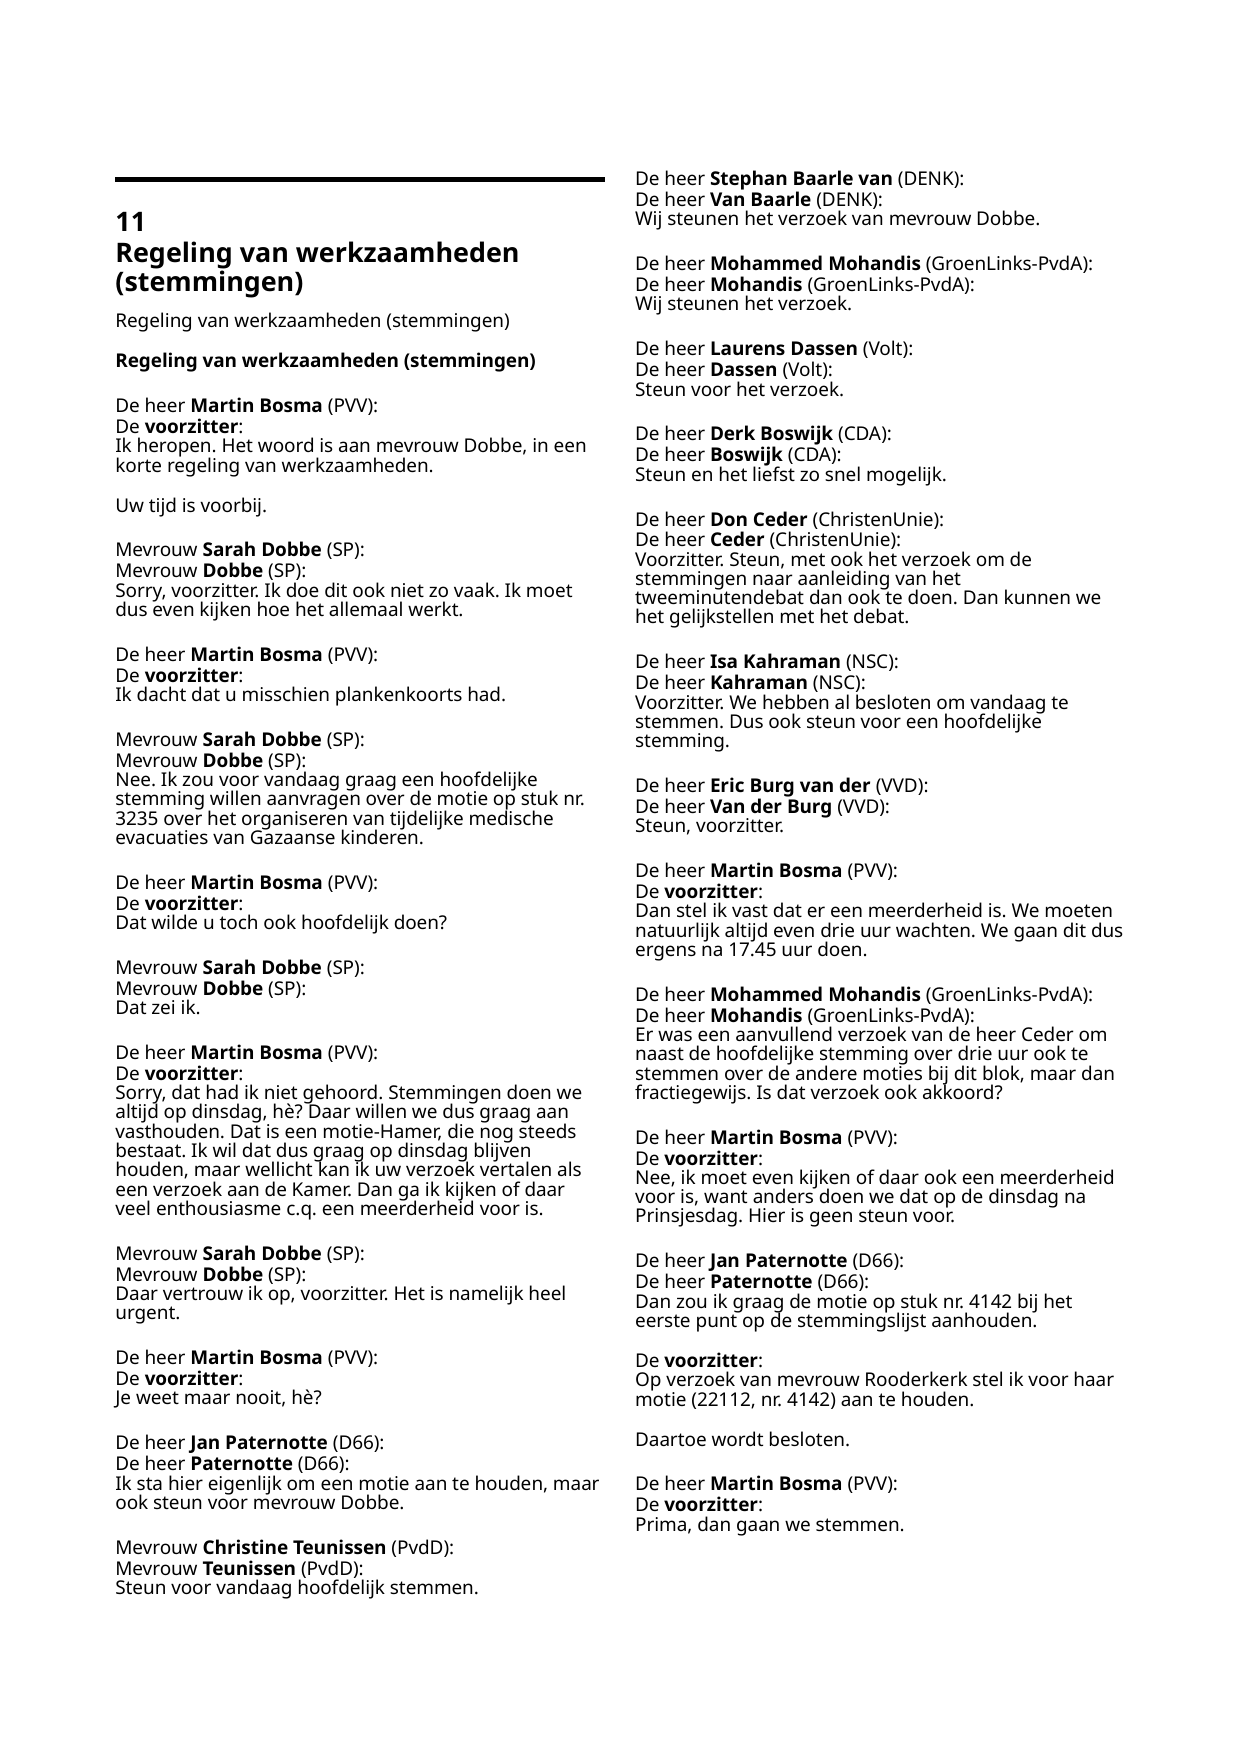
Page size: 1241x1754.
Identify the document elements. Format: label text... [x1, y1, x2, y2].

text De heer Don Ceder (ChristenUnie): [635, 506, 1125, 531]
text De heer Jan Paternotte (D66): [115, 1429, 605, 1455]
text De voorzitter: [115, 1065, 605, 1084]
text De heer Mohandis (GroenLinks-PvdA): [635, 1007, 1125, 1026]
text Sorry, voorzitter. Ik doe dit ook niet zo vaak. Ik moet dus even kijken hoe het allemaal werkt. [115, 582, 605, 620]
text Steun voor het verzoek. [635, 381, 1125, 400]
text Steun, voorzitter. [635, 817, 1125, 837]
text Ik sta hier eigenlijk om een motie aan te houden, maar ook steun voor mevrouw Dobbe. [115, 1474, 605, 1513]
text Steun en het liefst zo snel mogelijk. [635, 466, 1125, 485]
text Dan stel ik vast dat er een meerderheid is. We moeten natuurlijk altijd even drie uur wachten. We gaan dit dus ergens na 17.45 uur doen. [635, 902, 1125, 960]
text Nee, ik moet even kijken of daar ook een meerderheid voor is, want anders doen we dat op de dinsdag na Prinsjesdag. Hier is geen steun voor. [635, 1169, 1125, 1227]
text De heer Laurens Dassen (Volt): [635, 336, 1125, 361]
text De heer Dassen (Volt): [635, 361, 1125, 381]
text Regeling van werkzaamheden (stemmingen) [115, 312, 605, 332]
text Dat wilde u toch ook hoofdelijk doen? [115, 914, 605, 933]
text Je weet maar nooit, hè? [115, 1389, 605, 1409]
text Steun voor vandaag hoofdelijk stemmen. [115, 1579, 605, 1598]
text Mevrouw Dobbe (SP): [115, 980, 605, 999]
text De heer Boswijk (CDA): [635, 446, 1125, 466]
text Ik heropen. Het woord is aan mevrouw Dobbe, in een korte regeling van werkzaamheden. [115, 437, 605, 476]
text Regeling van werkzaamheden (stemmingen) [115, 352, 605, 372]
text Mevrouw Dobbe (SP): [115, 562, 605, 582]
text Mevrouw Sarah Dobbe (SP): [115, 954, 605, 980]
text Voorzitter. We hebben al besloten om vandaag te stemmen. Dus ook steun voor een hoofdelijke stemming. [635, 694, 1125, 751]
text De heer Martin Bosma (PVV): [115, 1344, 605, 1370]
text De voorzitter: [635, 883, 1125, 902]
text De voorzitter: [635, 1352, 1125, 1371]
text De heer Paternotte (D66): [115, 1455, 605, 1474]
text Mevrouw Sarah Dobbe (SP): [115, 537, 605, 562]
text De heer Derk Boswijk (CDA): [635, 421, 1125, 446]
text De heer Mohammed Mohandis (GroenLinks-PvdA): [635, 250, 1125, 276]
text De heer Kahraman (NSC): [635, 674, 1125, 694]
text De heer Martin Bosma (PVV): [115, 869, 605, 895]
text De heer Mohandis (GroenLinks-PvdA): [635, 276, 1125, 295]
text De heer Van der Burg (VVD): [635, 798, 1125, 817]
text De heer Jan Paternotte (D66): [635, 1248, 1125, 1273]
text 11 [115, 203, 605, 239]
text De heer Isa Kahraman (NSC): [635, 649, 1125, 674]
text Mevrouw Sarah Dobbe (SP): [115, 1240, 605, 1266]
text Op verzoek van mevrouw Rooderkerk stel ik voor haar motie (22112, nr. 4142) aan te houden. [635, 1371, 1125, 1410]
text Uw tijd is voorbij. [115, 497, 605, 516]
text De heer Van Baarle (DENK): [635, 191, 1125, 210]
text De heer Stephan Baarle van (DENK): [635, 165, 1125, 191]
text Mevrouw Teunissen (PvdD): [115, 1559, 605, 1579]
text De heer Martin Bosma (PVV): [115, 1039, 605, 1065]
text De heer Paternotte (D66): [635, 1273, 1125, 1293]
text De voorzitter: [115, 895, 605, 914]
text Er was een aanvullend verzoek van de heer Ceder om naast de hoofdelijke stemming over drie uur ook te stemmen over de andere moties bij dit blok, maar dan fractiegewijs. Is dat verzoek ook akkoord? [635, 1026, 1125, 1103]
text Daartoe wordt besloten. [635, 1431, 1125, 1450]
text Dan zou ik graag de motie op stuk nr. 4142 bij het eerste punt op de stemmingslijst aanhouden. [635, 1293, 1125, 1331]
text Regeling van werkzaamheden (stemmingen) [115, 239, 605, 312]
text Nee. Ik zou voor vandaag graag een hoofdelijke stemming willen aanvragen over de motie op stuk nr. 3235 over het organiseren van tijdelijke medische evacuaties van Gazaanse kinderen. [115, 771, 605, 848]
text De heer Ceder (ChristenUnie): [635, 531, 1125, 551]
text De heer Martin Bosma (PVV): [635, 1471, 1125, 1496]
text Mevrouw Dobbe (SP): [115, 752, 605, 771]
text De heer Eric Burg van der (VVD): [635, 772, 1125, 798]
text Wij steunen het verzoek van mevrouw Dobbe. [635, 210, 1125, 229]
text De voorzitter: [115, 667, 605, 686]
text Wij steunen het verzoek. [635, 295, 1125, 315]
text Prima, dan gaan we stemmen. [635, 1516, 1125, 1535]
text De heer Martin Bosma (PVV): [635, 1124, 1125, 1150]
text De heer Mohammed Mohandis (GroenLinks-PvdA): [635, 981, 1125, 1007]
text De voorzitter: [635, 1150, 1125, 1169]
text De heer Martin Bosma (PVV): [115, 641, 605, 667]
text De voorzitter: [115, 1370, 605, 1389]
text De heer Martin Bosma (PVV): [115, 392, 605, 418]
text Mevrouw Christine Teunissen (PvdD): [115, 1534, 605, 1559]
text Daar vertrouw ik op, voorzitter. Het is namelijk heel urgent. [115, 1285, 605, 1323]
text De heer Martin Bosma (PVV): [635, 857, 1125, 883]
text De voorzitter: [115, 418, 605, 437]
text Dat zei ik. [115, 999, 605, 1018]
text Mevrouw Dobbe (SP): [115, 1266, 605, 1285]
text Ik dacht dat u misschien plankenkoorts had. [115, 686, 605, 705]
text Sorry, dat had ik niet gehoord. Stemmingen doen we altijd op dinsdag, hè? Daar willen we dus graag aan vasthouden. Dat is een motie-Hamer, die nog steeds bestaat. Ik wil dat dus graag op dinsdag blijven houden, maar wellicht kan ik uw verzoek vertalen als een verzoek aan de Kamer. Dan ga ik kijken of daar veel enthousiasme c.q. een meerderheid voor is. [115, 1084, 605, 1219]
text De voorzitter: [635, 1496, 1125, 1516]
text Voorzitter. Steun, met ook het verzoek om de stemmingen naar aanleiding van het tweeminutendebat dan ook te doen. Dan kunnen we het gelijkstellen met het debat. [635, 551, 1125, 628]
text Mevrouw Sarah Dobbe (SP): [115, 726, 605, 752]
